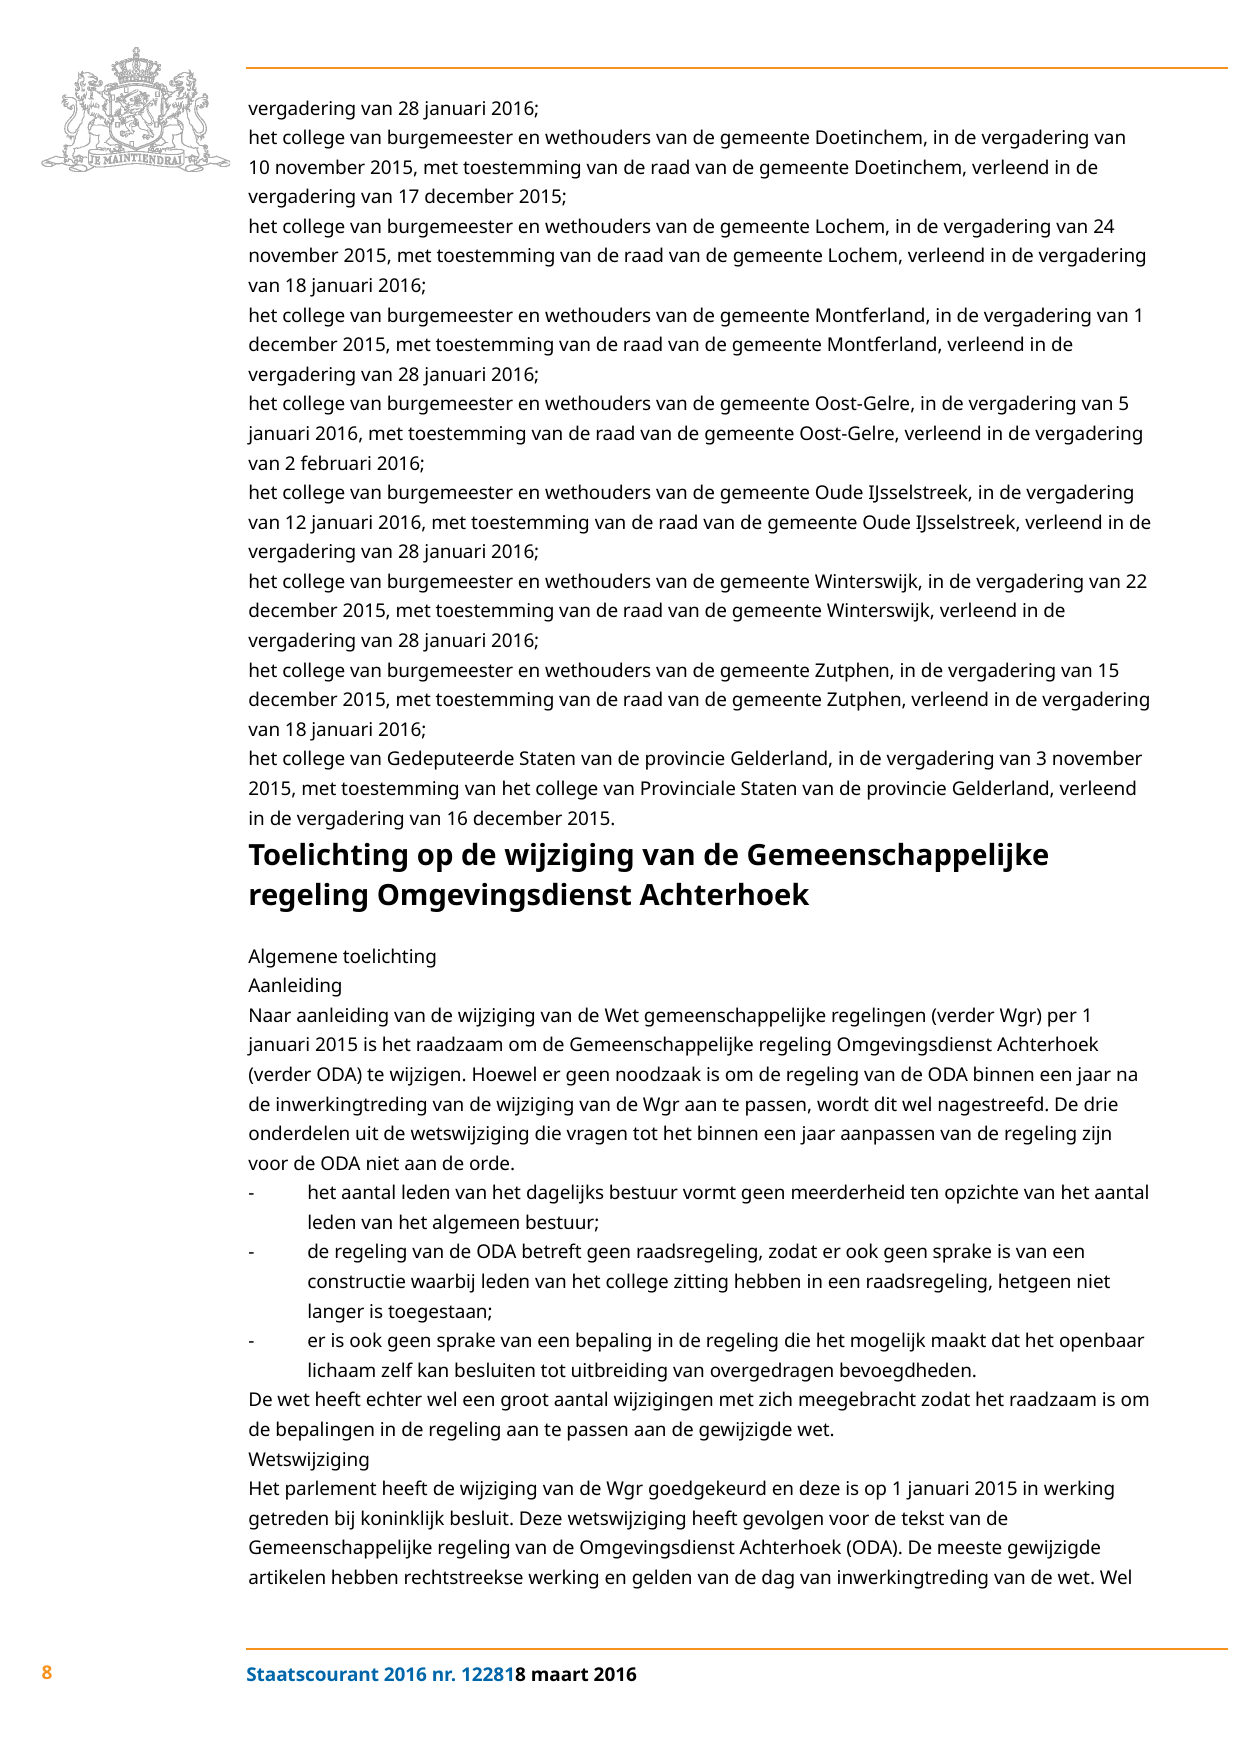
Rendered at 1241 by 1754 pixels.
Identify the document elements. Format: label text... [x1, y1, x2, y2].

text het college van burgemeester en wethouders van de gemeente Oost-Gelre, in de vergadering van 5 januari 2016, met toestemming van de raad van de gemeente Oost-Gelre, verleend in de vergadering van 2 februari 2016; [248, 391, 1152, 476]
list de regeling van de ODA betreft geen raadsregeling, zodat er ook geen sprake is van een constructie waarbij leden van het college zitting hebben in een raadsregeling, hetgeen niet langer is toegestaan; [248, 1239, 1152, 1324]
text Aanleiding [248, 972, 1152, 998]
text het college van burgemeester en wethouders van de gemeente Lochem, in de vergadering van 24 november 2015, met toestemming van de raad van de gemeente Lochem, verleend in de vergadering van 18 januari 2016; [248, 213, 1152, 298]
text Algemene toelichting [248, 943, 1152, 969]
text Wetswijziging [248, 1446, 1152, 1472]
text Toelichting op de wijziging van de Gemeenschappelijke regeling Omgevingsdienst Achterhoek [248, 834, 1152, 914]
list er is ook geen sprake van een bepaling in de regeling die het mogelijk maakt dat het openbaar lichaam zelf kan besluiten tot uitbreiding van overgedragen bevoegdheden. [248, 1327, 1152, 1383]
text vergadering van 28 januari 2016; [248, 95, 1152, 121]
picture [41, 47, 231, 172]
text het college van burgemeester en wethouders van de gemeente Oude IJsselstreek, in de vergadering van 12 januari 2016, met toestemming van de raad van de gemeente Oude IJsselstreek, verleend in de vergadering van 28 januari 2016; [248, 479, 1152, 564]
text het college van burgemeester en wethouders van de gemeente Winterswijk, in de vergadering van 22 december 2015, met toestemming van de raad van de gemeente Winterswijk, verleend in de vergadering van 28 januari 2016; [248, 568, 1152, 653]
text Het parlement heeft de wijziging van de Wgr goedgekeurd en deze is op 1 januari 2015 in werking getreden bij koninklijk besluit. Deze wetswijziging heeft gevolgen voor de tekst van de Gemeenschappelijke regeling van de Omgevingsdienst Achterhoek (ODA). De meeste gewijzigde artikelen hebben rechtstreekse werking en gelden van de dag van inwerkingtreding van de wet. Wel [248, 1475, 1152, 1590]
text het college van burgemeester en wethouders van de gemeente Zutphen, in de vergadering van 15 december 2015, met toestemming van de raad van de gemeente Zutphen, verleend in de vergadering van 18 januari 2016; [248, 657, 1152, 742]
text het college van Gedeputeerde Staten van de provincie Gelderland, in de vergadering van 3 november 2015, met toestemming van het college van Provinciale Staten van de provincie Gelderland, verleend in de vergadering van 16 december 2015. [248, 746, 1152, 831]
text het college van burgemeester en wethouders van de gemeente Montferland, in de vergadering van 1 december 2015, met toestemming van de raad van de gemeente Montferland, verleend in de vergadering van 28 januari 2016; [248, 302, 1152, 387]
text De wet heeft echter wel een groot aantal wijzigingen met zich meegebracht zodat het raadzaam is om de bepalingen in de regeling aan te passen aan de gewijzigde wet. [248, 1387, 1152, 1442]
list het aantal leden van het dagelijks bestuur vormt geen meerderheid ten opzichte van het aantal leden van het algemeen bestuur; [248, 1179, 1152, 1235]
text Naar aanleiding van de wijziging van de Wet gemeenschappelijke regelingen (verder Wgr) per 1 januari 2015 is het raadzaam om de Gemeenschappelijke regeling Omgevingsdienst Achterhoek (verder ODA) te wijzigen. Hoewel er geen noodzaak is om de regeling van de ODA binnen een jaar na de inwerkingtreding van de wijziging van de Wgr aan te passen, wordt dit wel nagestreefd. De drie onderdelen uit de wetswijziging die vragen tot het binnen een jaar aanpassen van de regeling zijn voor de ODA niet aan de orde. [248, 1002, 1152, 1176]
text het college van burgemeester en wethouders van de gemeente Doetinchem, in de vergadering van 10 november 2015, met toestemming van de raad van de gemeente Doetinchem, verleend in de vergadering van 17 december 2015; [248, 124, 1152, 209]
